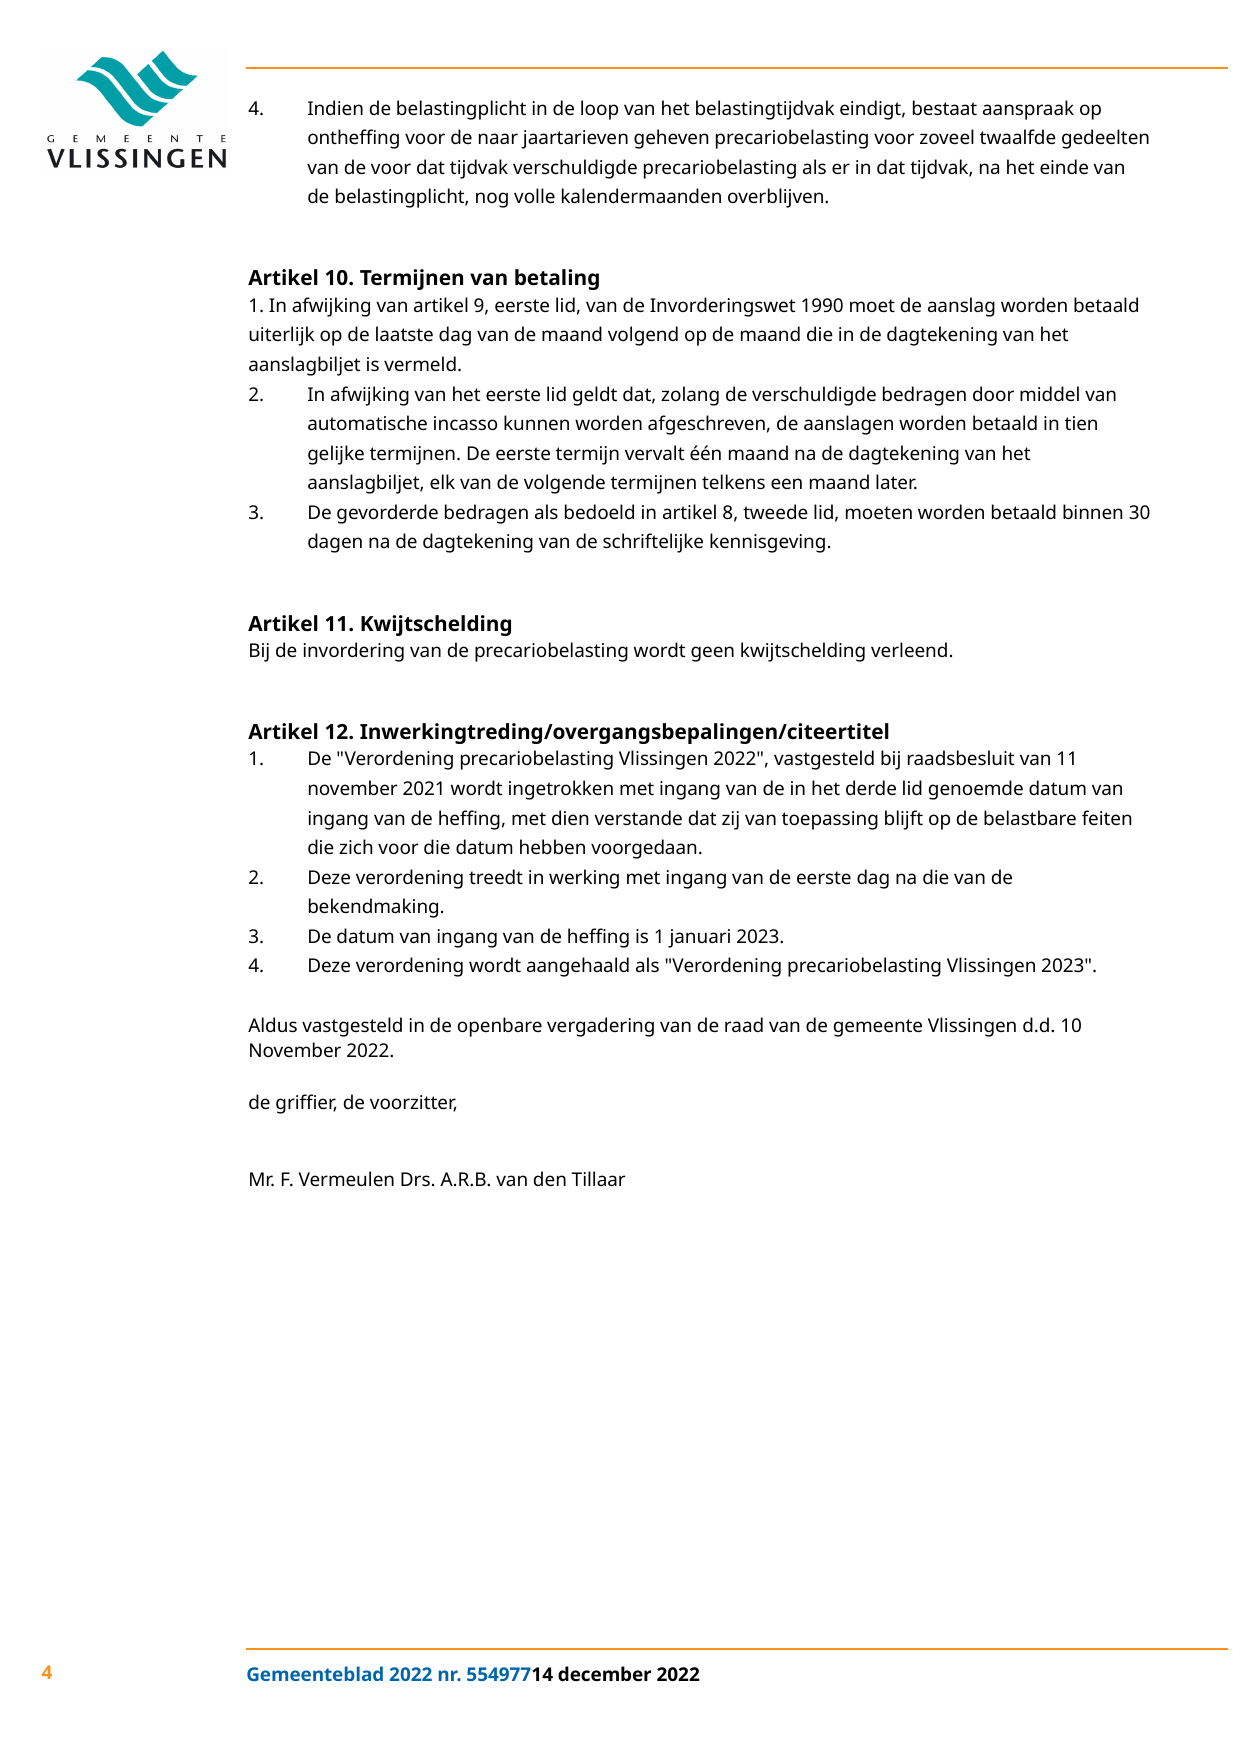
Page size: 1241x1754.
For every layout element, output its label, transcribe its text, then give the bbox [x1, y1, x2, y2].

text 1. In afwijking van artikel 9, eerste lid, van de Invorderingswet 1990 moet de aanslag worden betaald uiterlijk op de laatste dag van de maand volgend op de maand die in de dagtekening van het aanslagbiljet is vermeld. [248, 292, 1152, 377]
text Bij de invordering van de precariobelasting wordt geen kwijtschelding verleend. [248, 637, 1152, 663]
text de griffier, de voorzitter, [248, 1089, 1152, 1115]
text Artikel 10. Termijnen van betaling [248, 263, 1152, 292]
text Mr. F. Vermeulen Drs. A.R.B. van den Tillaar [248, 1166, 1152, 1192]
list Deze verordening wordt aangehaald als "Verordening precariobelasting Vlissingen 2023". [248, 953, 1152, 978]
list De datum van ingang van de heffing is 1 januari 2023. [248, 923, 1152, 949]
text Aldus vastgesteld in de openbare vergadering van de raad van de gemeente Vlissingen d.d. 10 November 2022. [248, 1012, 1152, 1063]
list In afwijking van het eerste lid geldt dat, zolang de verschuldigde bedragen door middel van automatische incasso kunnen worden afgeschreven, de aanslagen worden betaald in tien gelijke termijnen. De eerste termijn vervalt één maand na de dagtekening van het aanslagbiljet, elk van de volgende termijnen telkens een maand later. [248, 381, 1152, 495]
picture [41, 47, 231, 172]
text Artikel 11. Kwijtschelding [248, 609, 1152, 637]
text Artikel 12. Inwerkingtreding/overgangsbepalingen/citeertitel [248, 717, 1152, 746]
list De "Verordening precariobelasting Vlissingen 2022", vastgesteld bij raadsbesluit van 11 november 2021 wordt ingetrokken met ingang van de in het derde lid genoemde datum van ingang van de heffing, met dien verstande dat zij van toepassing blijft op de belastbare feiten die zich voor die datum hebben voorgedaan. [248, 746, 1152, 860]
list Indien de belastingplicht in de loop van het belastingtijdvak eindigt, bestaat aanspraak op ontheffing voor de naar jaartarieven geheven precariobelasting voor zoveel twaalfde gedeelten van de voor dat tijdvak verschuldigde precariobelasting als er in dat tijdvak, na het einde van de belastingplicht, nog volle kalendermaanden overblijven. [248, 95, 1152, 209]
list De gevorderde bedragen als bedoeld in artikel 8, tweede lid, moeten worden betaald binnen 30 dagen na de dagtekening van de schriftelijke kennisgeving. [248, 499, 1152, 554]
list Deze verordening treedt in werking met ingang van de eerste dag na die van de bekendmaking. [248, 864, 1152, 919]
